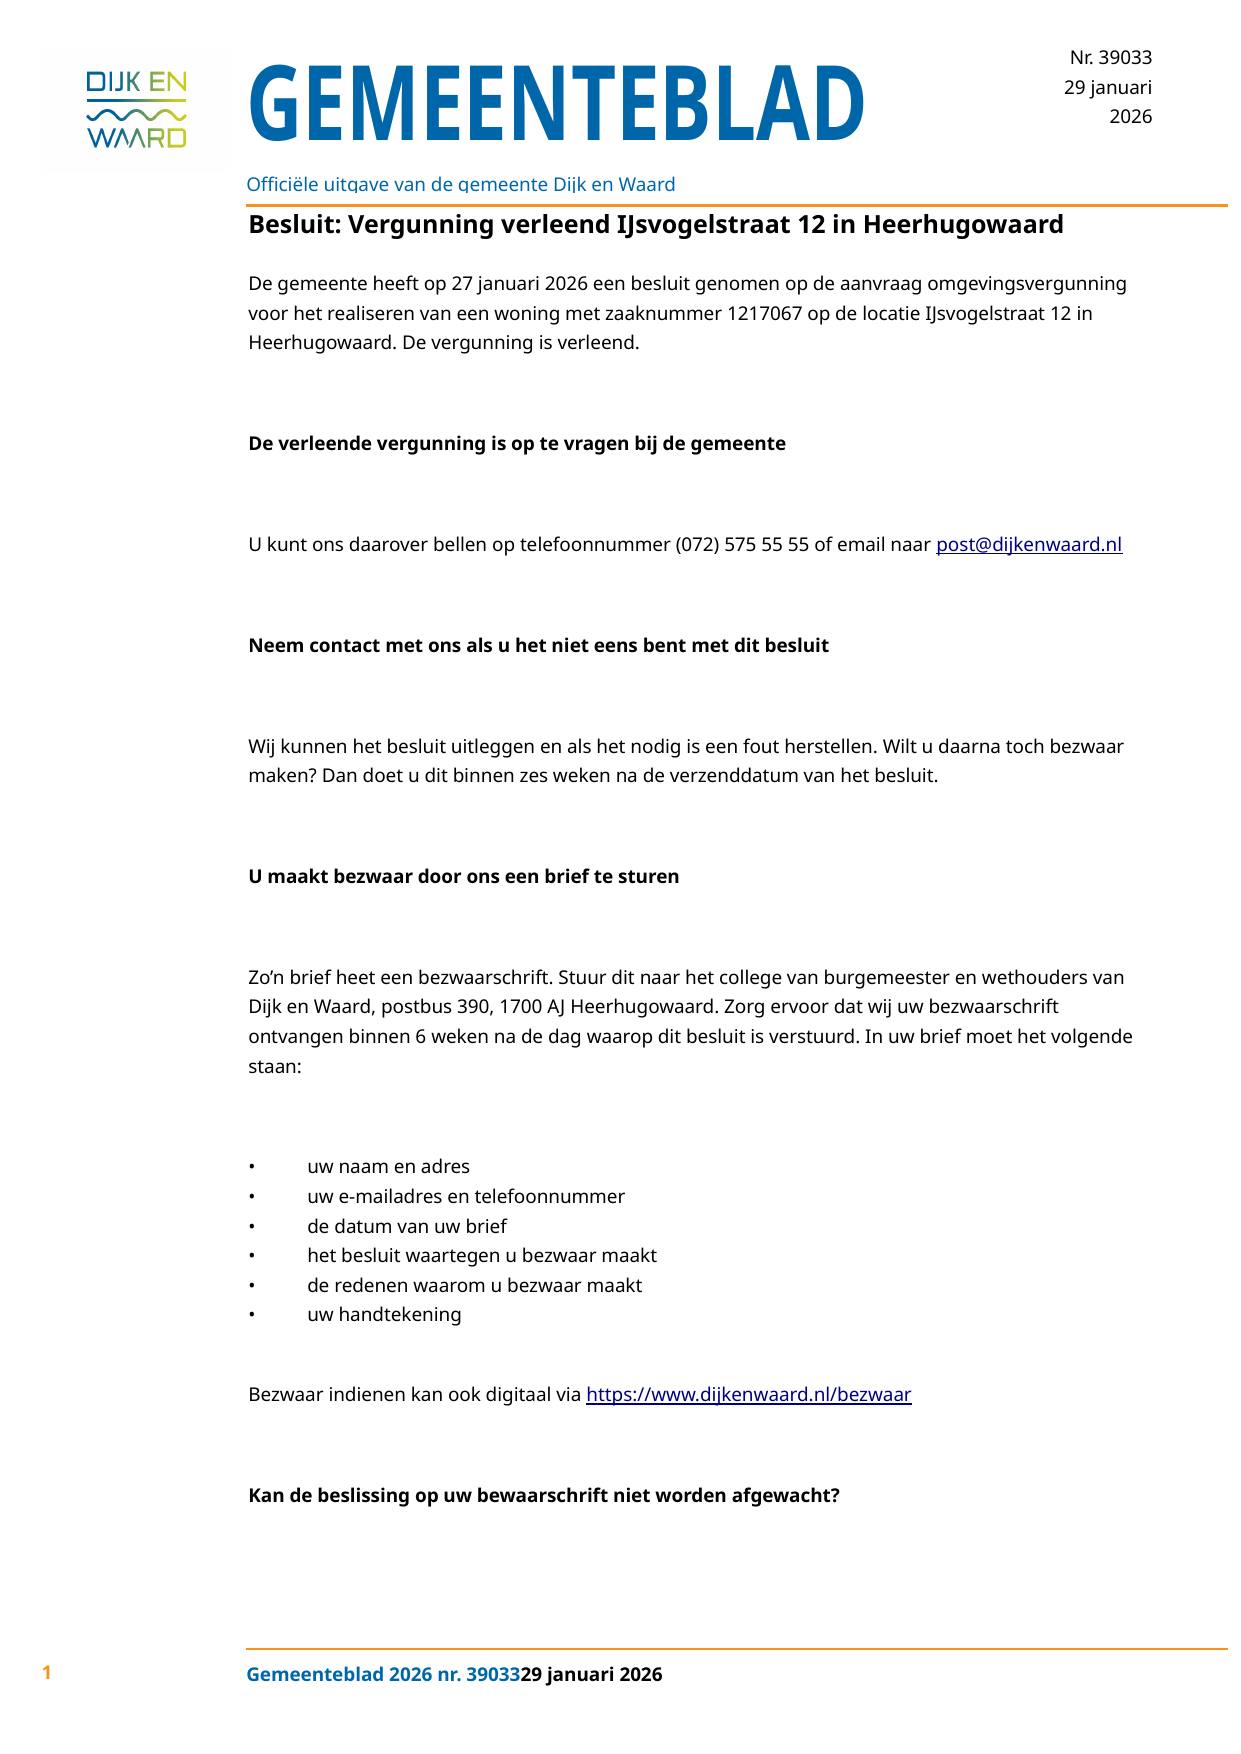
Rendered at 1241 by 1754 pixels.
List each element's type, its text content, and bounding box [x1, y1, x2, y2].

list uw e-mailadres en telefoonnummer [248, 1183, 1152, 1209]
text U kunt ons daarover bellen op telefoonnummer (072) 575 55 55 of email naar post@dijkenwaard.nl [248, 531, 1152, 557]
picture [41, 47, 231, 172]
text Kan de beslissing op uw bewaarschrift niet worden afgewacht? [248, 1482, 1152, 1508]
text De gemeente heeft op 27 januari 2026 een besluit genomen op de aanvraag omgevingsvergunning voor het realiseren van een woning met zaaknummer 1217067 op de locatie IJsvogelstraat 12 in Heerhugowaard. De vergunning is verleend. [248, 270, 1152, 355]
text Wij kunnen het besluit uitleggen en als het nodig is een fout herstellen. Wilt u daarna toch bezwaar maken? Dan doet u dit binnen zes weken na de verzenddatum van het besluit. [248, 733, 1152, 788]
text Zo’n brief heet een bezwaarschrift. Stuur dit naar het college van burgemeester en wethouders van Dijk en Waard, postbus 390, 1700 AJ Heerhugowaard. Zorg ervoor dat wij uw bezwaarschrift ontvangen binnen 6 weken na de dag waarop dit besluit is verstuurd. In uw brief moet het volgende staan: [248, 964, 1152, 1078]
list uw handtekening [248, 1302, 1152, 1327]
list de redenen waarom u bezwaar maakt [248, 1272, 1152, 1298]
text Bezwaar indienen kan ook digitaal via https://www.dijkenwaard.nl/bezwaar [248, 1382, 1152, 1407]
list uw naam en adres [248, 1154, 1152, 1179]
text Besluit: Vergunning verleend IJsvogelstraat 12 in Heerhugowaard [248, 207, 1152, 241]
list de datum van uw brief [248, 1213, 1152, 1238]
text De verleende vergunning is op te vragen bij de gemeente [248, 430, 1152, 456]
text U maakt bezwaar door ons een brief te sturen [248, 863, 1152, 889]
text Neem contact met ons als u het niet eens bent met dit besluit [248, 632, 1152, 658]
list het besluit waartegen u bezwaar maakt [248, 1242, 1152, 1268]
